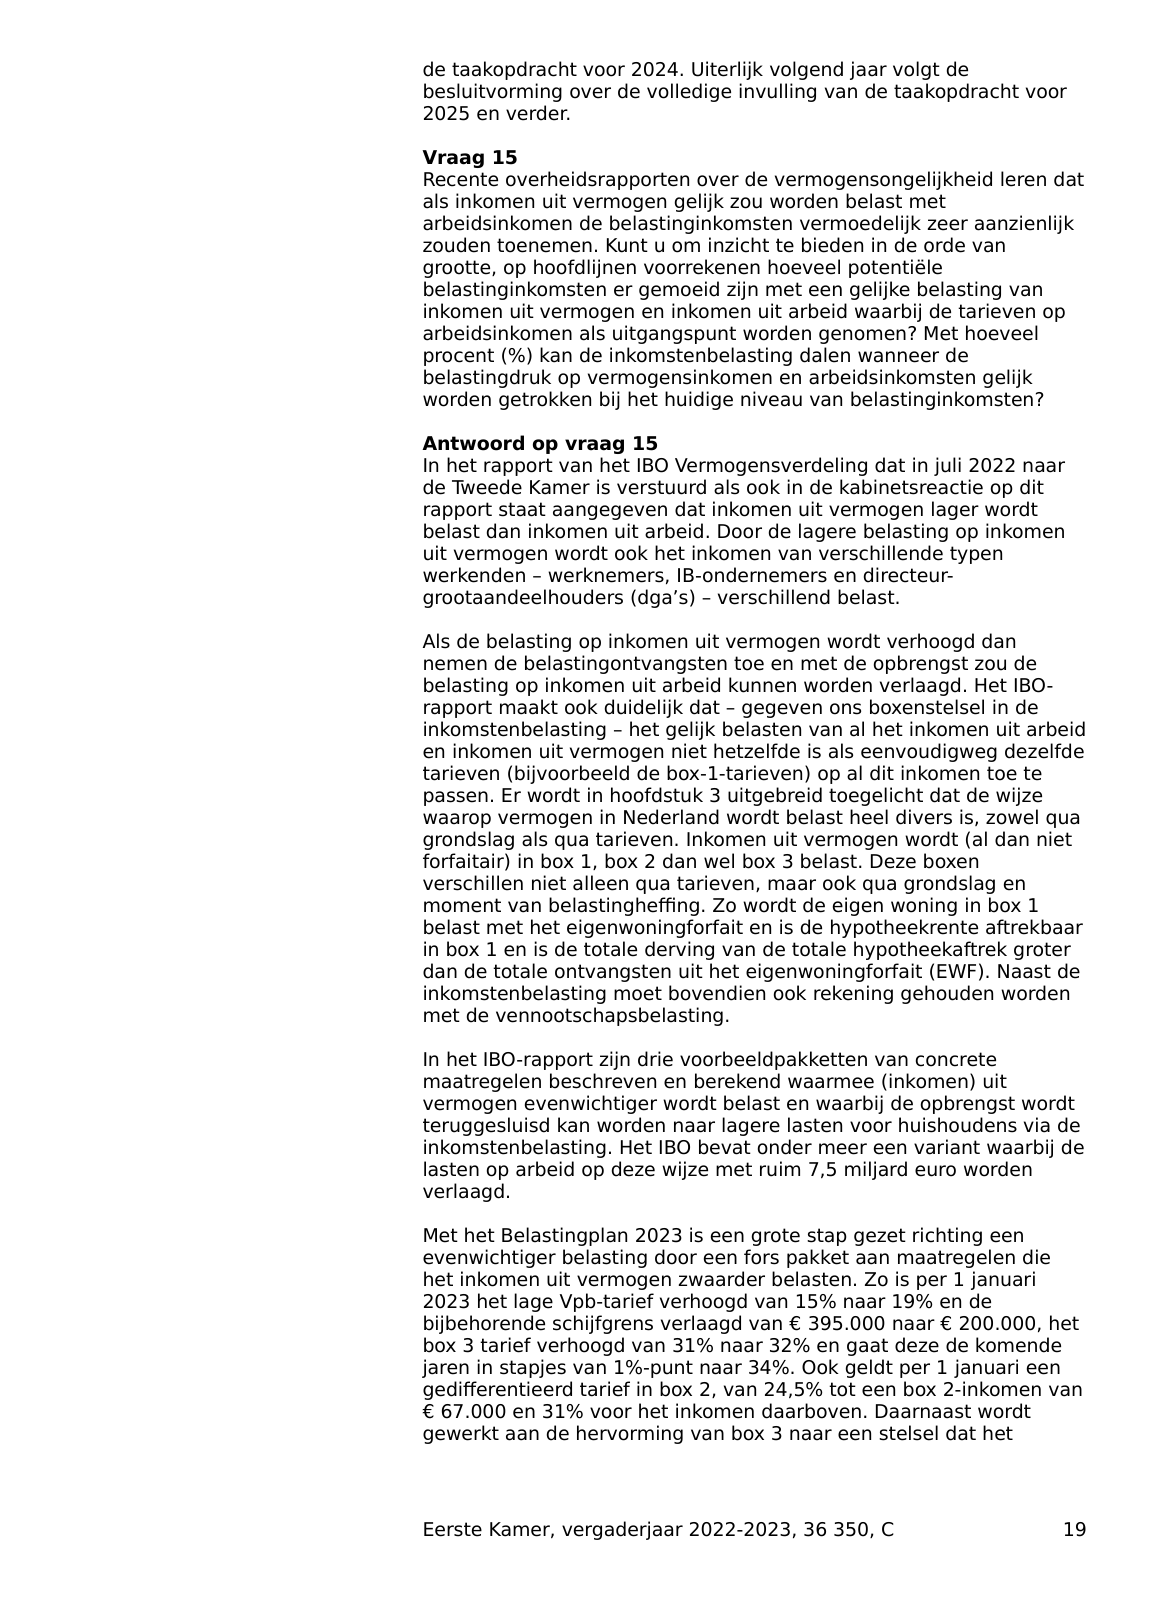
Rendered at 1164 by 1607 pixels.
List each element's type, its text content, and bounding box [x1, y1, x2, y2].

text Als de belasting op inkomen uit vermogen wordt verhoogd dan nemen de belastingontvangsten toe en met de opbrengst zou de belasting op inkomen uit arbeid kunnen worden verlaagd. Het IBO-rapport maakt ook duidelijk dat – gegeven ons boxenstelsel in de inkomstenbelasting – het gelijk belasten van al het inkomen uit arbeid en inkomen uit vermogen niet hetzelfde is als eenvoudigweg dezelfde tarieven (bijvoorbeeld de box-1-tarieven) op al dit inkomen toe te passen. Er wordt in hoofdstuk 3 uitgebreid toegelicht dat de wijze waarop vermogen in Nederland wordt belast heel divers is, zowel qua grondslag als qua tarieven. Inkomen uit vermogen wordt (al dan niet forfaitair) in box 1, box 2 dan wel box 3 belast. Deze boxen verschillen niet alleen qua tarieven, maar ook qua grondslag en moment van belastingheffing. Zo wordt de eigen woning in box 1 belast met het eigenwoningforfait en is de hypotheekrente aftrekbaar in box 1 en is de totale derving van de totale hypotheekaftrek groter dan de totale ontvangsten uit het eigenwoningforfait (EWF). Naast de inkomstenbelasting moet bovendien ook rekening gehouden worden met de vennootschapsbelasting. [422, 631, 1087, 1027]
text Met het Belastingplan 2023 is een grote stap gezet richting een evenwichtiger belasting door een fors pakket aan maatregelen die het inkomen uit vermogen zwaarder belasten. Zo is per 1 januari 2023 het lage Vpb-tarief verhoogd van 15% naar 19% en de bijbehorende schijfgrens verlaagd van € 395.000 naar € 200.000, het box 3 tarief verhoogd van 31% naar 32% en gaat deze de komende jaren in stapjes van 1%-punt naar 34%. Ook geldt per 1 januari een gedifferentieerd tarief in box 2, van 24,5% tot een box 2-inkomen van € 67.000 en 31% voor het inkomen daarboven. Daarnaast wordt gewerkt aan de hervorming van box 3 naar een stelsel dat het [422, 1225, 1087, 1445]
text Vraag 15 [422, 147, 1087, 169]
text de taakopdracht voor 2024. Uiterlijk volgend jaar volgt de besluitvorming over de volledige invulling van de taakopdracht voor 2025 en verder. [422, 59, 1087, 125]
text In het IBO-rapport zijn drie voorbeeldpakketten van concrete maatregelen beschreven en berekend waarmee (inkomen) uit vermogen evenwichtiger wordt belast en waarbij de opbrengst wordt teruggesluisd kan worden naar lagere lasten voor huishoudens via de inkomstenbelasting. Het IBO bevat onder meer een variant waarbij de lasten op arbeid op deze wijze met ruim 7,5 miljard euro worden verlaagd. [422, 1049, 1087, 1203]
text Antwoord op vraag 15 [422, 433, 1087, 455]
text In het rapport van het IBO Vermogensverdeling dat in juli 2022 naar de Tweede Kamer is verstuurd als ook in de kabinetsreactie op dit rapport staat aangegeven dat inkomen uit vermogen lager wordt belast dan inkomen uit arbeid. Door de lagere belasting op inkomen uit vermogen wordt ook het inkomen van verschillende typen werkenden – werknemers, IB-ondernemers en directeur-grootaandeelhouders (dga’s) – verschillend belast. [422, 455, 1087, 609]
text Recente overheidsrapporten over de vermogensongelijkheid leren dat als inkomen uit vermogen gelijk zou worden belast met arbeidsinkomen de belastinginkomsten vermoedelijk zeer aanzienlijk zouden toenemen. Kunt u om inzicht te bieden in de orde van grootte, op hoofdlijnen voorrekenen hoeveel potentiële belastinginkomsten er gemoeid zijn met een gelijke belasting van inkomen uit vermogen en inkomen uit arbeid waarbij de tarieven op arbeidsinkomen als uitgangspunt worden genomen? Met hoeveel procent (%) kan de inkomstenbelasting dalen wanneer de belastingdruk op vermogensinkomen en arbeidsinkomsten gelijk worden getrokken bij het huidige niveau van belastinginkomsten? [422, 169, 1087, 411]
